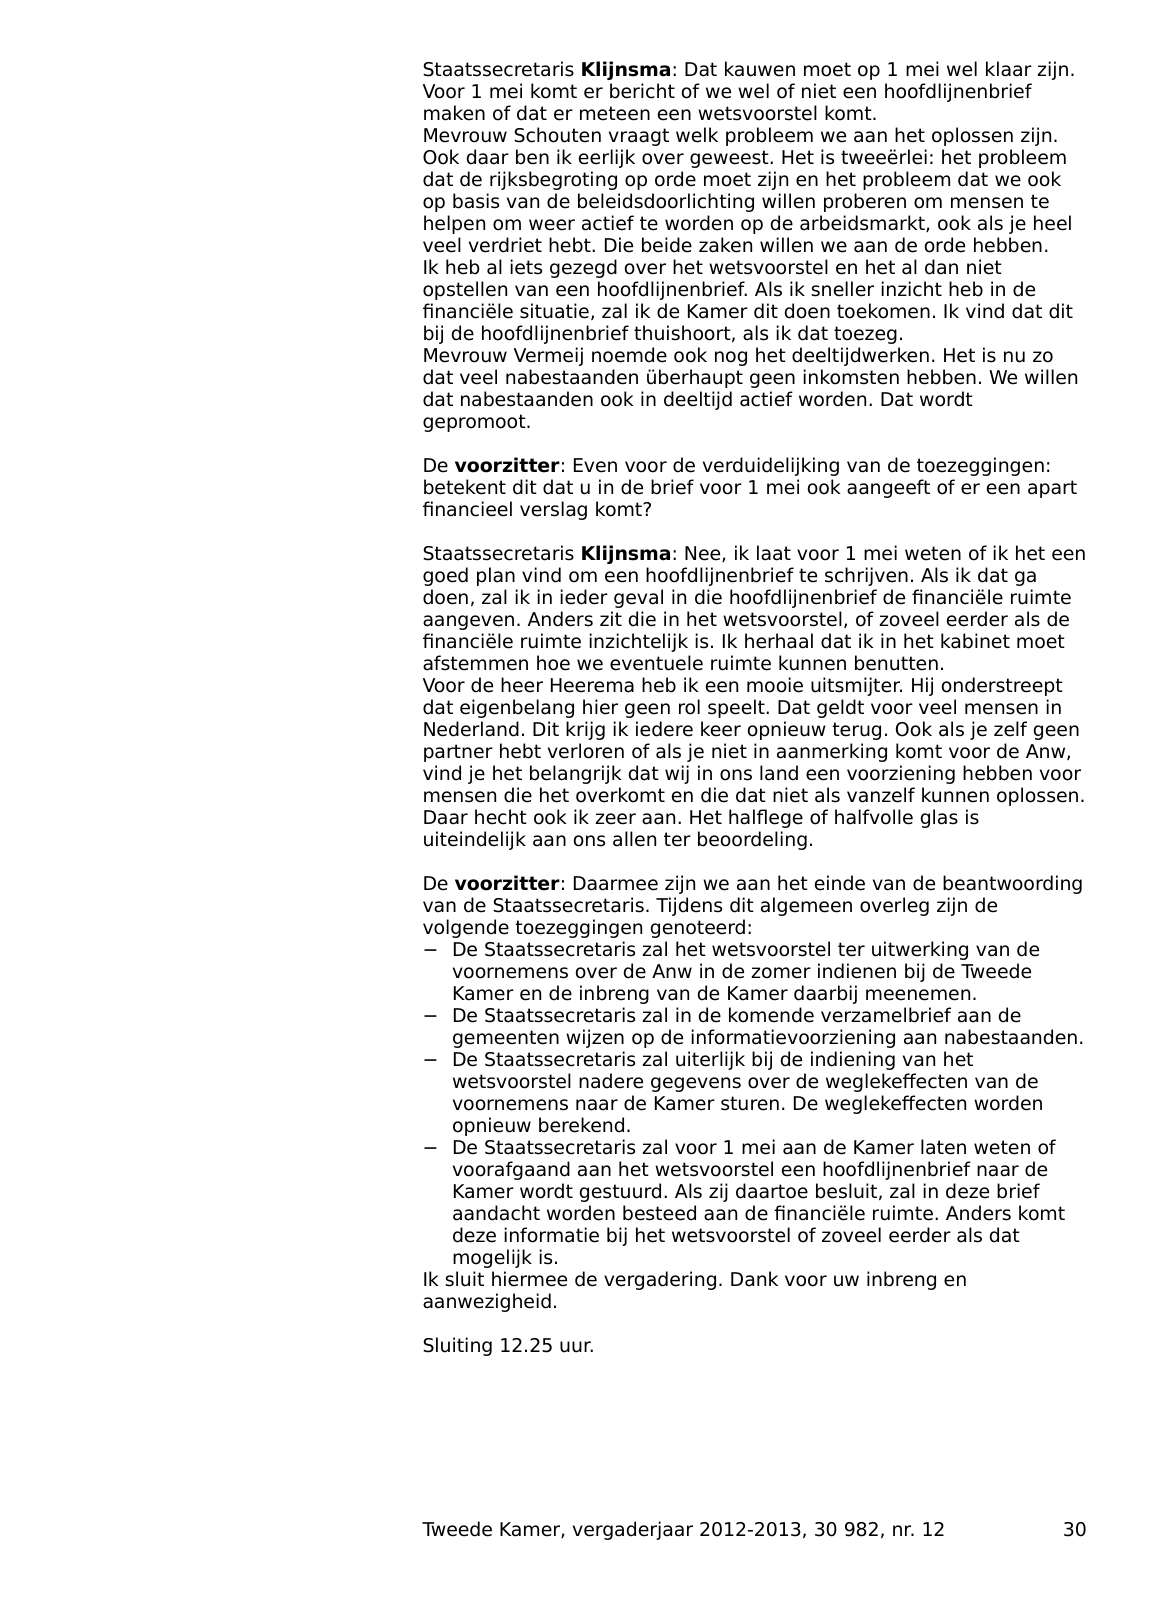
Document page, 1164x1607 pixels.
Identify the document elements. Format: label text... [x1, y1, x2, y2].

text Voor de heer Heerema heb ik een mooie uitsmijter. Hij onderstreept dat eigenbelang hier geen rol speelt. Dat geldt voor veel mensen in Nederland. Dit krijg ik iedere keer opnieuw terug. Ook als je zelf geen partner hebt verloren of als je niet in aanmerking komt voor de Anw, vind je het belangrijk dat wij in ons land een voorziening hebben voor mensen die het overkomt en die dat niet als vanzelf kunnen oplossen. Daar hecht ook ik zeer aan. Het halflege of halfvolle glas is uiteindelijk aan ons allen ter beoordeling. [422, 675, 1087, 851]
text Staatssecretaris Klijnsma: Nee, ik laat voor 1 mei weten of ik het een goed plan vind om een hoofdlijnenbrief te schrijven. Als ik dat ga doen, zal ik in ieder geval in die hoofdlijnenbrief de financiële ruimte aangeven. Anders zit die in het wetsvoorstel, of zoveel eerder als de financiële ruimte inzichtelijk is. Ik herhaal dat ik in het kabinet moet afstemmen hoe we eventuele ruimte kunnen benutten. [422, 543, 1087, 675]
text − De Staatssecretaris zal voor 1 mei aan de Kamer laten weten of voorafgaand aan het wetsvoorstel een hoofdlijnenbrief naar de Kamer wordt gestuurd. Als zij daartoe besluit, zal in deze brief aandacht worden besteed aan de financiële ruimte. Anders komt deze informatie bij het wetsvoorstel of zoveel eerder als dat mogelijk is. [422, 1137, 1087, 1268]
text Ik sluit hiermee de vergadering. Dank voor uw inbreng en aanwezigheid. [422, 1268, 1087, 1312]
text Ik heb al iets gezegd over het wetsvoorstel en het al dan niet opstellen van een hoofdlijnenbrief. Als ik sneller inzicht heb in de financiële situatie, zal ik de Kamer dit doen toekomen. Ik vind dat dit bij de hoofdlijnenbrief thuishoort, als ik dat toezeg. [422, 257, 1087, 345]
text Mevrouw Schouten vraagt welk probleem we aan het oplossen zijn. Ook daar ben ik eerlijk over geweest. Het is tweeërlei: het probleem dat de rijksbegroting op orde moet zijn en het probleem dat we ook op basis van de beleidsdoorlichting willen proberen om mensen te helpen om weer actief te worden op de arbeidsmarkt, ook als je heel veel verdriet hebt. Die beide zaken willen we aan de orde hebben. [422, 125, 1087, 257]
text Staatssecretaris Klijnsma: Dat kauwen moet op 1 mei wel klaar zijn. Voor 1 mei komt er bericht of we wel of niet een hoofdlijnenbrief maken of dat er meteen een wetsvoorstel komt. [422, 59, 1087, 125]
text − De Staatssecretaris zal in de komende verzamelbrief aan de gemeenten wijzen op de informatievoorziening aan nabestaanden. [422, 1005, 1087, 1049]
text − De Staatssecretaris zal het wetsvoorstel ter uitwerking van de voornemens over de Anw in de zomer indienen bij de Tweede Kamer en de inbreng van de Kamer daarbij meenemen. [422, 939, 1087, 1005]
text Sluiting 12.25 uur. [422, 1335, 1087, 1357]
text De voorzitter: Even voor de verduidelijking van de toezeggingen: betekent dit dat u in de brief voor 1 mei ook aangeeft of er een apart financieel verslag komt? [422, 455, 1087, 521]
text De voorzitter: Daarmee zijn we aan het einde van de beantwoording van de Staatssecretaris. Tijdens dit algemeen overleg zijn de volgende toezeggingen genoteerd: [422, 873, 1087, 939]
text Mevrouw Vermeij noemde ook nog het deeltijdwerken. Het is nu zo dat veel nabestaanden überhaupt geen inkomsten hebben. We willen dat nabestaanden ook in deeltijd actief worden. Dat wordt gepromoot. [422, 345, 1087, 433]
text − De Staatssecretaris zal uiterlijk bij de indiening van het wetsvoorstel nadere gegevens over de weglekeffecten van de voornemens naar de Kamer sturen. De weglekeffecten worden opnieuw berekend. [422, 1049, 1087, 1137]
